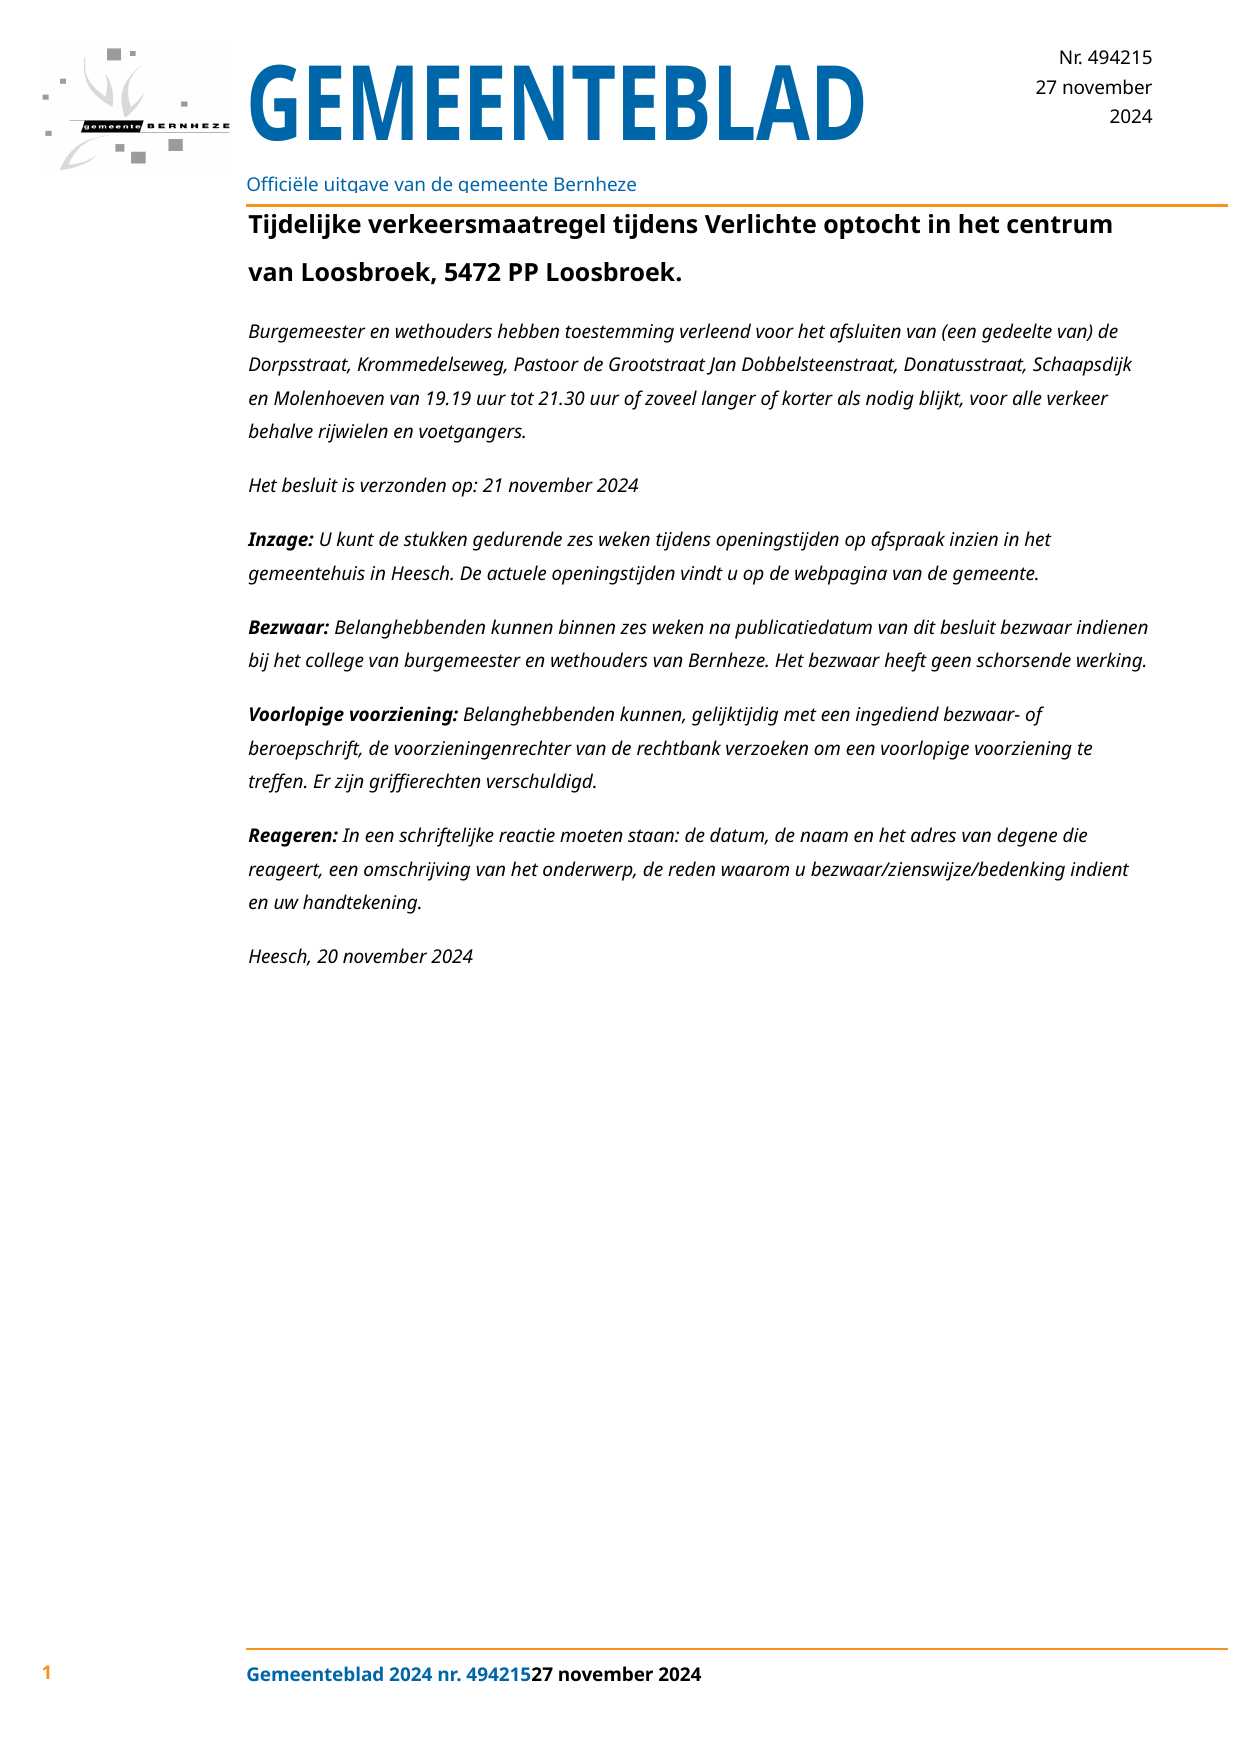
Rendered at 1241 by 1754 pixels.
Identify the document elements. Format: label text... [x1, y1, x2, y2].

text Tijdelijke verkeersmaatregel tijdens Verlichte optocht in het centrum van Loosbroek, 5472 PP Loosbroek. [248, 207, 1152, 288]
picture [41, 47, 231, 172]
text Burgemeester en wethouders hebben toestemming verleend voor het afsluiten van (een gedeelte van) de Dorpsstraat, Krommedelseweg, Pastoor de Grootstraat Jan Dobbelsteenstraat, Donatusstraat, Schaapsdijk en Molenhoeven van 19.19 uur tot 21.30 uur of zoveel langer of korter als nodig blijkt, voor alle verkeer behalve rijwielen en voetgangers. [248, 318, 1152, 444]
text Reageren: In een schriftelijke reactie moeten staan: de datum, de naam en het adres van degene die reageert, een omschrijving van het onderwerp, de reden waarom u bezwaar/zienswijze/bedenking indient en uw handtekening. [248, 822, 1152, 915]
text Heesch, 20 november 2024 [248, 943, 1152, 969]
text Inzage: U kunt de stukken gedurende zes weken tijdens openingstijden op afspraak inzien in het gemeentehuis in Heesch. De actuele openingstijden vindt u op de webpagina van de gemeente. [248, 526, 1152, 586]
text Voorlopige voorziening: Belanghebbenden kunnen, gelijktijdig met een ingediend bezwaar- of beroepschrift, de voorzieningenrechter van de rechtbank verzoeken om een voorlopige voorziening te treffen. Er zijn griffierechten verschuldigd. [248, 701, 1152, 794]
text Het besluit is verzonden op: 21 november 2024 [248, 472, 1152, 498]
text Bezwaar: Belanghebbenden kunnen binnen zes weken na publicatiedatum van dit besluit bezwaar indienen bij het college van burgemeester en wethouders van Bernheze. Het bezwaar heeft geen schorsende werking. [248, 614, 1152, 673]
